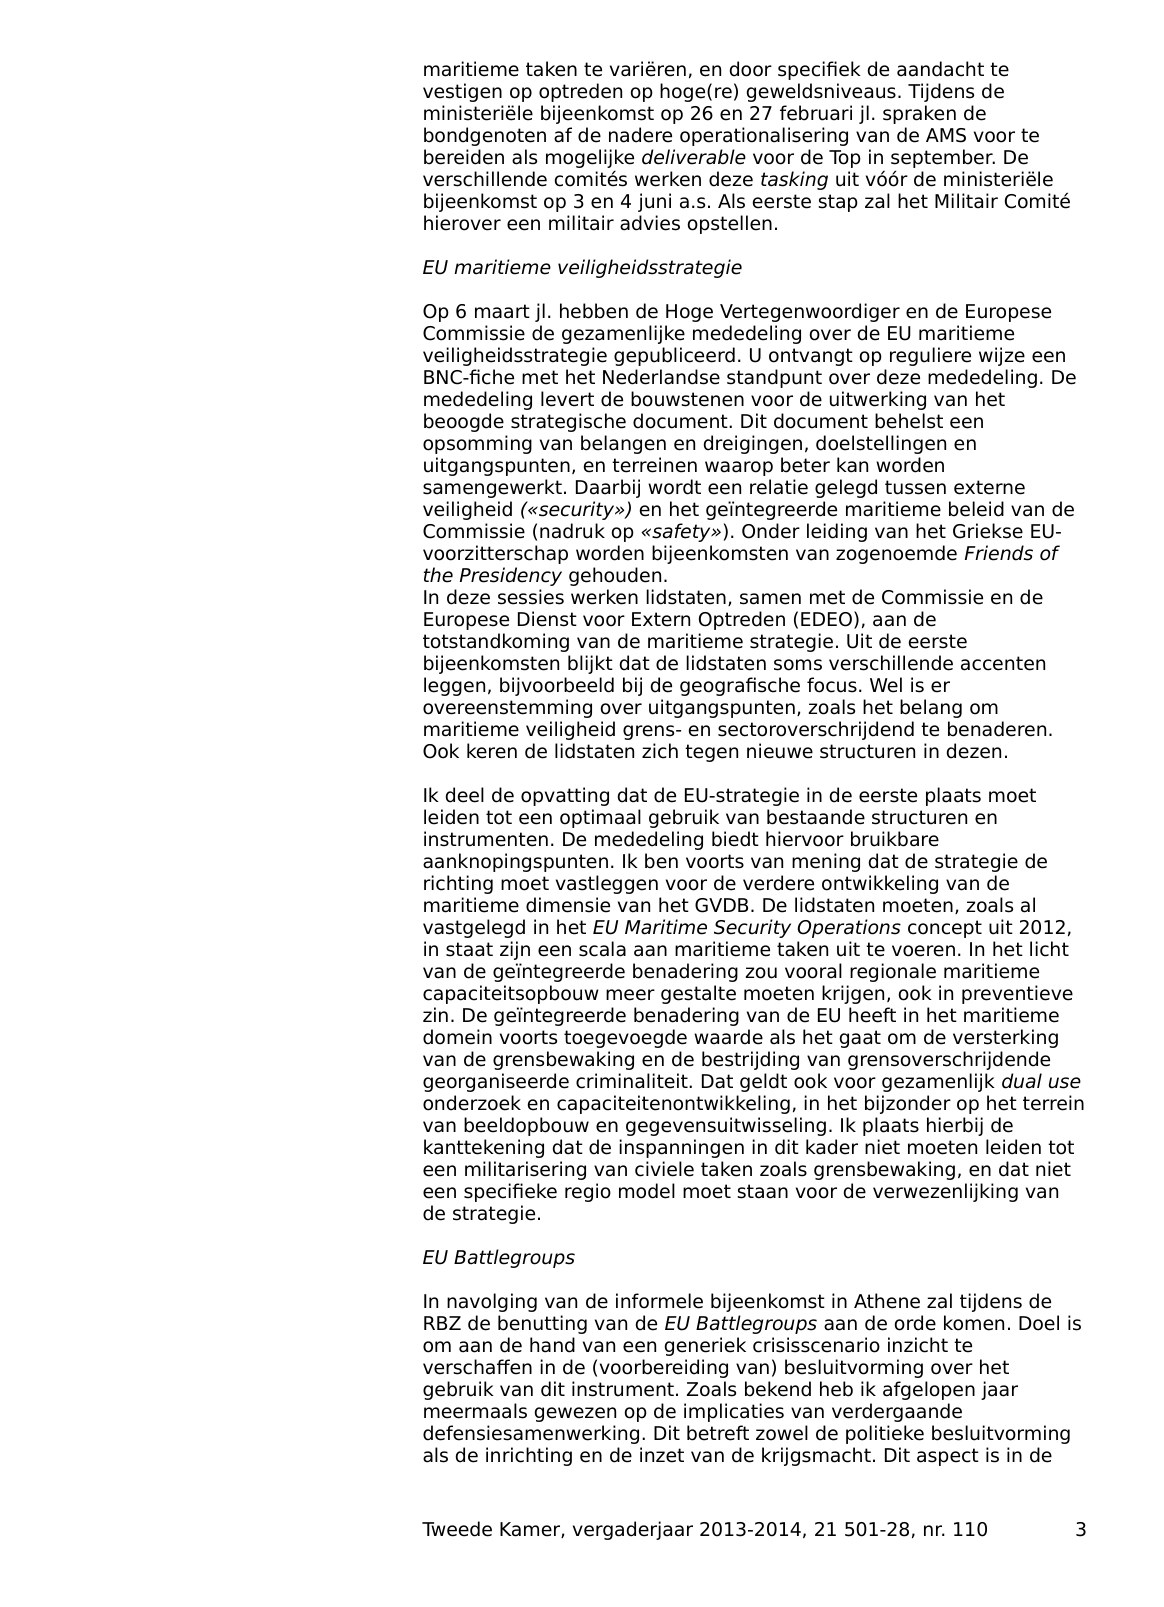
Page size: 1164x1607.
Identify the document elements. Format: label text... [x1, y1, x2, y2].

text Op 6 maart jl. hebben de Hoge Vertegenwoordiger en de Europese Commissie de gezamenlijke mededeling over de EU maritieme veiligheidsstrategie gepubliceerd. U ontvangt op reguliere wijze een BNC-fiche met het Nederlandse standpunt over deze mededeling. De mededeling levert de bouwstenen voor de uitwerking van het beoogde strategische document. Dit document behelst een opsomming van belangen en dreigingen, doelstellingen en uitgangspunten, en terreinen waarop beter kan worden samengewerkt. Daarbij wordt een relatie gelegd tussen externe veiligheid («security») en het geïntegreerde maritieme beleid van de Commissie (nadruk op «safety»). Onder leiding van het Griekse EU-voorzitterschap worden bijeenkomsten van zogenoemde Friends of the Presidency gehouden. [422, 301, 1087, 587]
text In deze sessies werken lidstaten, samen met de Commissie en de Europese Dienst voor Extern Optreden (EDEO), aan de totstandkoming van de maritieme strategie. Uit de eerste bijeenkomsten blijkt dat de lidstaten soms verschillende accenten leggen, bijvoorbeeld bij de geografische focus. Wel is er overeenstemming over uitgangspunten, zoals het belang om maritieme veiligheid grens- en sectoroverschrijdend te benaderen. Ook keren de lidstaten zich tegen nieuwe structuren in dezen. [422, 587, 1087, 763]
text In navolging van de informele bijeenkomst in Athene zal tijdens de RBZ de benutting van de EU Battlegroups aan de orde komen. Doel is om aan de hand van een generiek crisisscenario inzicht te verschaffen in de (voorbereiding van) besluitvorming over het gebruik van dit instrument. Zoals bekend heb ik afgelopen jaar meermaals gewezen op de implicaties van verdergaande defensiesamenwerking. Dit betreft zowel de politieke besluitvorming als de inrichting en de inzet van de krijgsmacht. Dit aspect is in de [422, 1291, 1087, 1467]
text maritieme taken te variëren, en door specifiek de aandacht te vestigen op optreden op hoge(re) geweldsniveaus. Tijdens de ministeriële bijeenkomst op 26 en 27 februari jl. spraken de bondgenoten af de nadere operationalisering van de AMS voor te bereiden als mogelijke deliverable voor de Top in september. De verschillende comités werken deze tasking uit vóór de ministeriële bijeenkomst op 3 en 4 juni a.s. Als eerste stap zal het Militair Comité hierover een militair advies opstellen. [422, 59, 1087, 235]
subtitle EU maritieme veiligheidsstrategie [422, 257, 1087, 279]
text Ik deel de opvatting dat de EU-strategie in de eerste plaats moet leiden tot een optimaal gebruik van bestaande structuren en instrumenten. De mededeling biedt hiervoor bruikbare aanknopingspunten. Ik ben voorts van mening dat de strategie de richting moet vastleggen voor de verdere ontwikkeling van de maritieme dimensie van het GVDB. De lidstaten moeten, zoals al vastgelegd in het EU Maritime Security Operations concept uit 2012, in staat zijn een scala aan maritieme taken uit te voeren. In het licht van de geïntegreerde benadering zou vooral regionale maritieme capaciteitsopbouw meer gestalte moeten krijgen, ook in preventieve zin. De geïntegreerde benadering van de EU heeft in het maritieme domein voorts toegevoegde waarde als het gaat om de versterking van de grensbewaking en de bestrijding van grensoverschrijdende georganiseerde criminaliteit. Dat geldt ook voor gezamenlijk dual use onderzoek en capaciteitenontwikkeling, in het bijzonder op het terrein van beeldopbouw en gegevensuitwisseling. Ik plaats hierbij de kanttekening dat de inspanningen in dit kader niet moeten leiden tot een militarisering van civiele taken zoals grensbewaking, en dat niet een specifieke regio model moet staan voor de verwezenlijking van de strategie. [422, 785, 1087, 1224]
subtitle EU Battlegroups [422, 1247, 1087, 1269]
